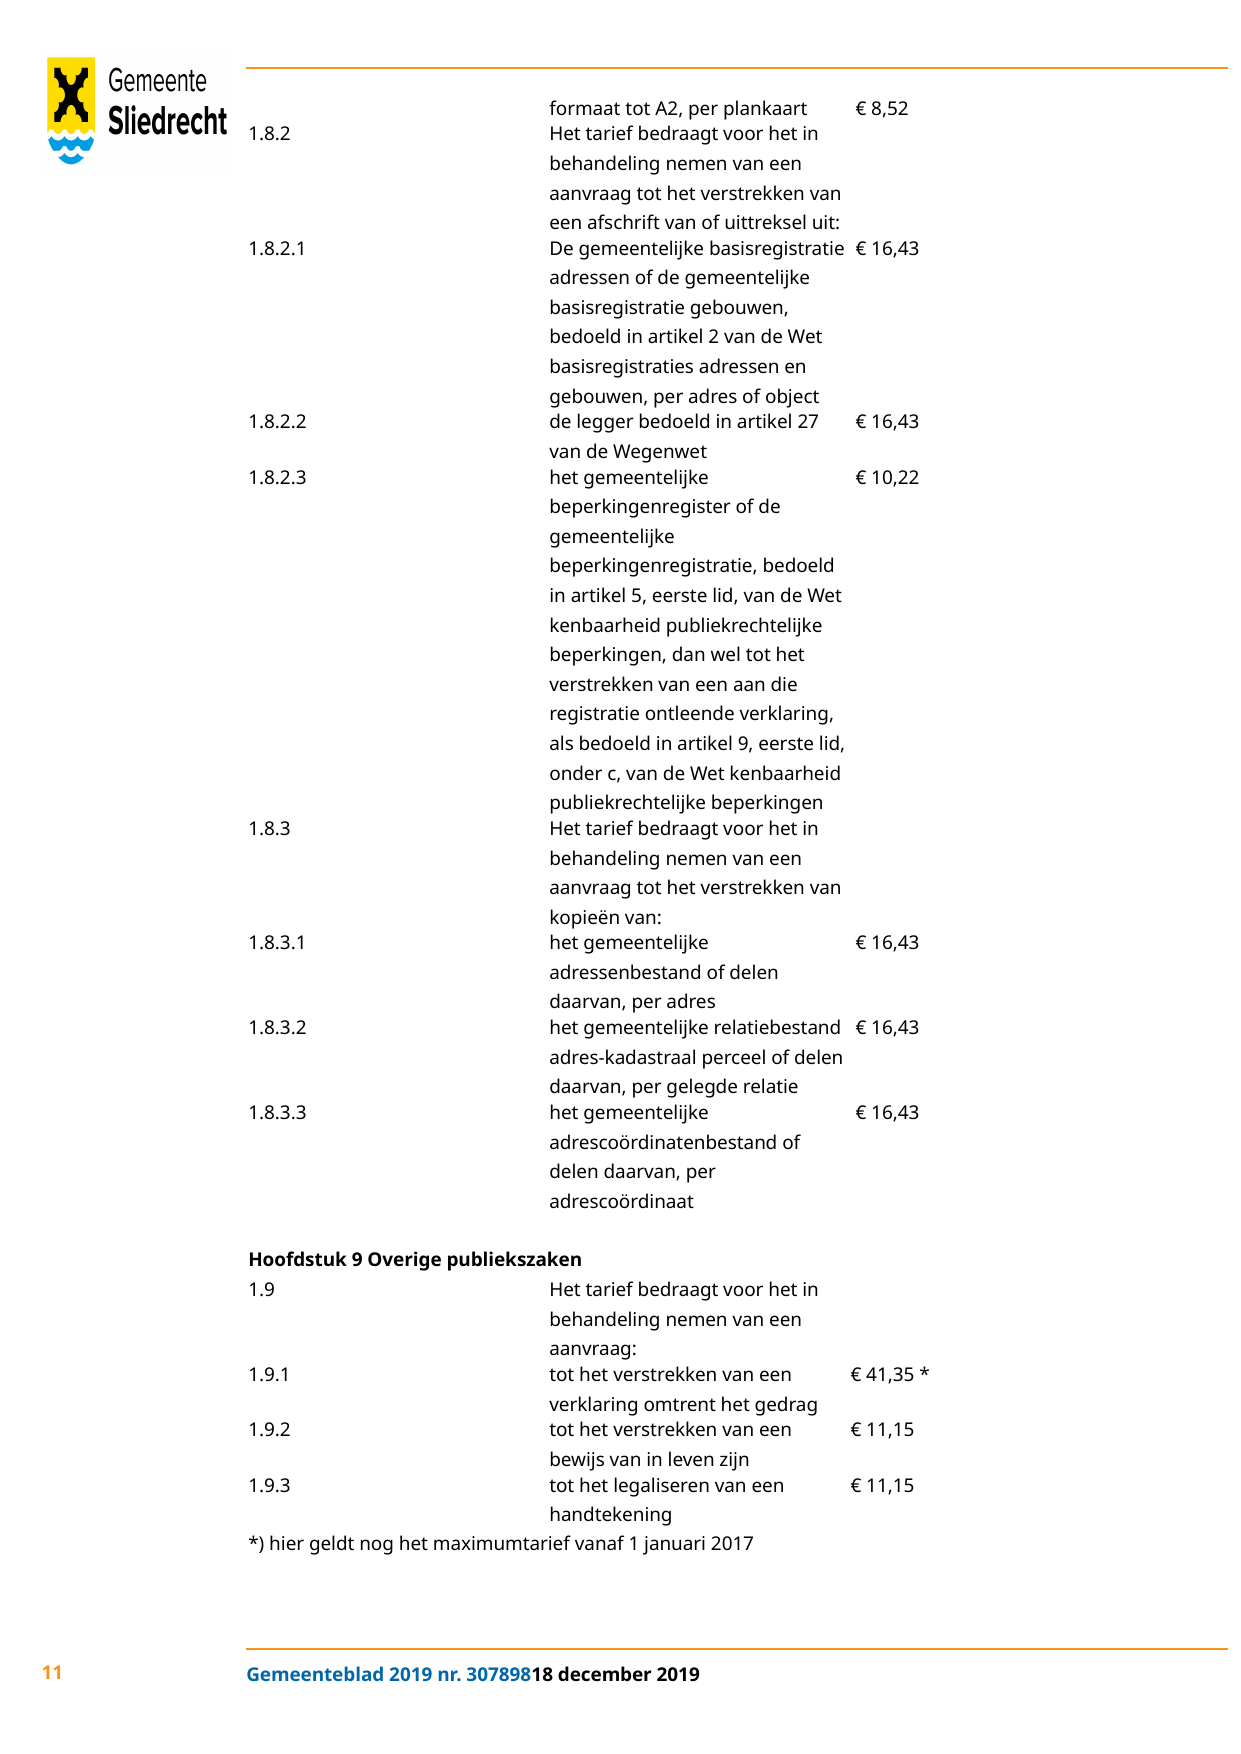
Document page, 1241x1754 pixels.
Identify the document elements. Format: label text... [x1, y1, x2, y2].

table_cell 1.8.3.1 [248, 930, 549, 1014]
table_header [850, 1276, 1152, 1361]
table_cell Het tarief bedraagt voor het in behandeling nemen van een aanvraag tot het verstrekken van een afschrift van of uittreksel uit: [549, 121, 850, 235]
table_cell € 8,52 [850, 95, 1152, 121]
table_cell het gemeentelijke beperkingenregister of de gemeentelijke beperkingenregistratie, bedoeld in artikel 5, eerste lid, van de Wet kenbaarheid publiekrechtelijke beperkingen, dan wel tot het verstrekken van een aan die registratie ontleende verklaring, als bedoeld in artikel 9, eerste lid, onder c, van de Wet kenbaarheid publiekrechtelijke beperkingen [549, 464, 850, 815]
table_cell het gemeentelijke relatiebestand adres-kadastraal perceel of delen daarvan, per gelegde relatie [549, 1015, 850, 1099]
table_cell De gemeentelijke basisregistratie adressen of de gemeentelijke basisregistratie gebouwen, bedoeld in artikel 2 van de Wet basisregistraties adressen en gebouwen, per adres of object [549, 235, 850, 409]
table_cell 1.9.2 [248, 1417, 549, 1472]
table_cell € 16,43 [850, 930, 1152, 1014]
table_cell 1.8.3 [248, 815, 549, 929]
table_cell de legger bedoeld in artikel 27 van de Wegenwet [549, 409, 850, 464]
table_cell € 11,15 [850, 1472, 1152, 1527]
table_cell € 10,22 [850, 464, 1152, 815]
table_cell € 16,43 [850, 409, 1152, 464]
table_header Het tarief bedraagt voor het in behandeling nemen van een aanvraag: [549, 1276, 850, 1361]
text Hoofdstuk 9 Overige publiekszaken [248, 1247, 1152, 1272]
table_cell € 11,15 [850, 1417, 1152, 1472]
text *) hier geldt nog het maximumtarief vanaf 1 januari 2017 [248, 1530, 1152, 1556]
table_cell € 16,43 [850, 235, 1152, 409]
table_cell € 16,43 [850, 1099, 1152, 1214]
table_cell het gemeentelijke adressenbestand of delen daarvan, per adres [549, 930, 850, 1014]
table_cell 1.8.3.3 [248, 1099, 549, 1214]
table_cell 1.8.2 [248, 121, 549, 235]
picture [41, 47, 231, 172]
table_cell tot het verstrekken van een bewijs van in leven zijn [549, 1417, 850, 1472]
table_cell 1.8.2.1 [248, 235, 549, 409]
table_cell [850, 121, 1152, 235]
table_cell 1.9.3 [248, 1472, 549, 1527]
table_cell [248, 95, 549, 121]
table_cell tot het legaliseren van een handtekening [549, 1472, 850, 1527]
table_cell Het tarief bedraagt voor het in behandeling nemen van een aanvraag tot het verstrekken van kopieën van: [549, 815, 850, 929]
table_cell € 16,43 [850, 1015, 1152, 1099]
table_cell [850, 815, 1152, 929]
table_cell 1.8.2.3 [248, 464, 549, 815]
table_cell € 41,35 * [850, 1361, 1152, 1417]
table_cell 1.9.1 [248, 1361, 549, 1417]
table_cell het gemeentelijke adrescoördinatenbestand of delen daarvan, per adrescoördinaat [549, 1099, 850, 1214]
table_cell tot het verstrekken van een verklaring omtrent het gedrag [549, 1361, 850, 1417]
table_cell 1.8.3.2 [248, 1015, 549, 1099]
table_header 1.9 [248, 1276, 549, 1361]
table_cell 1.8.2.2 [248, 409, 549, 464]
table_cell formaat tot A2, per plankaart [549, 95, 850, 121]
